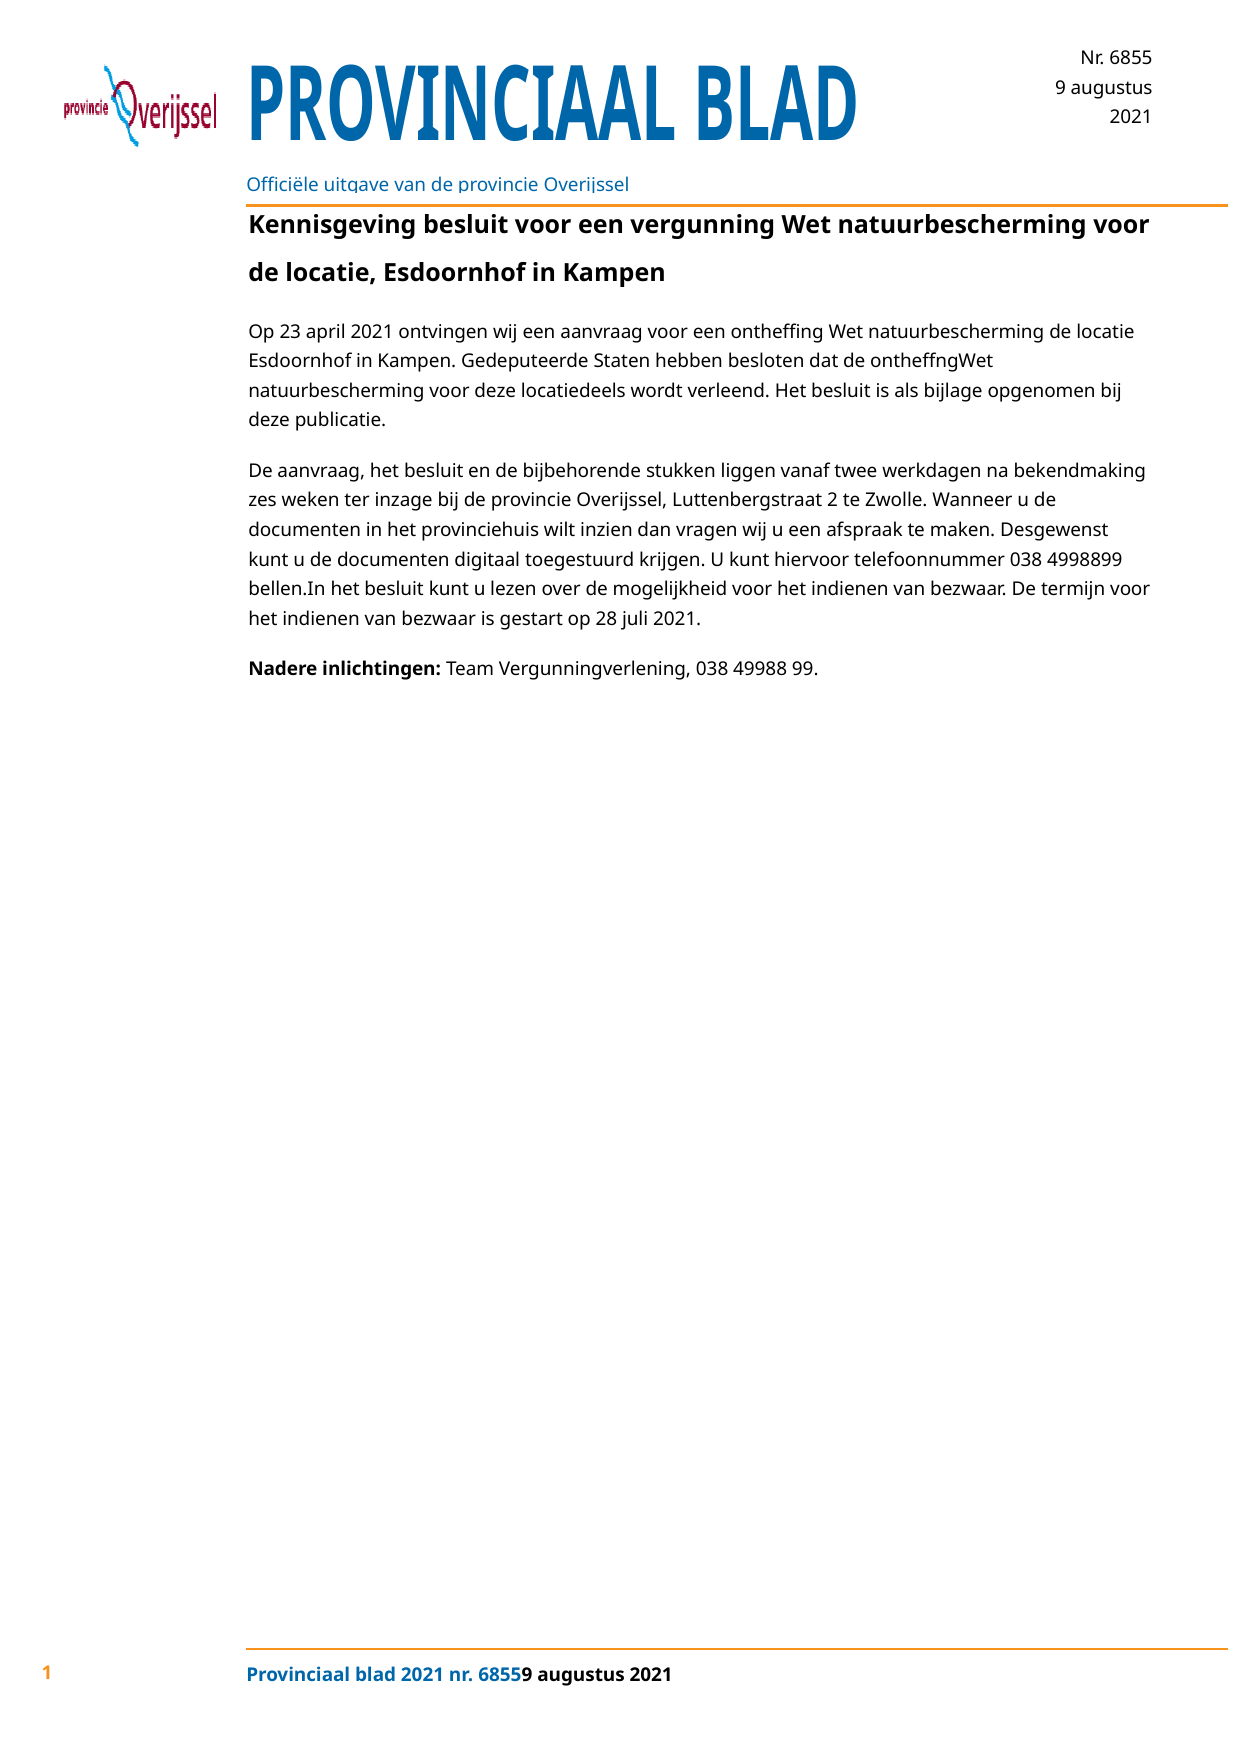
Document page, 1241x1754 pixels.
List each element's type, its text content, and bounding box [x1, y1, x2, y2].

text De aanvraag, het besluit en de bijbehorende stukken liggen vanaf twee werkdagen na bekendmaking zes weken ter inzage bij de provincie Overijssel, Luttenbergstraat 2 te Zwolle. Wanneer u de documenten in het provinciehuis wilt inzien dan vragen wij u een afspraak te maken. Desgewenst kunt u de documenten digitaal toegestuurd krijgen. U kunt hiervoor telefoonnummer 038 4998899 bellen.In het besluit kunt u lezen over de mogelijkheid voor het indienen van bezwaar. De termijn voor het indienen van bezwaar is gestart op 28 juli 2021. [248, 457, 1152, 631]
text Nadere inlichtingen: Team Vergunningverlening, 038 49988 99. [248, 655, 1152, 681]
picture [41, 47, 231, 172]
text Kennisgeving besluit voor een vergunning Wet natuurbescherming voor de locatie, Esdoornhof in Kampen [248, 207, 1152, 288]
text Op 23 april 2021 ontvingen wij een aanvraag voor een ontheffing Wet natuurbescherming de locatie Esdoornhof in Kampen. Gedeputeerde Staten hebben besloten dat de ontheffngWet natuurbescherming voor deze locatiedeels wordt verleend. Het besluit is als bijlage opgenomen bij deze publicatie. [248, 318, 1152, 432]
